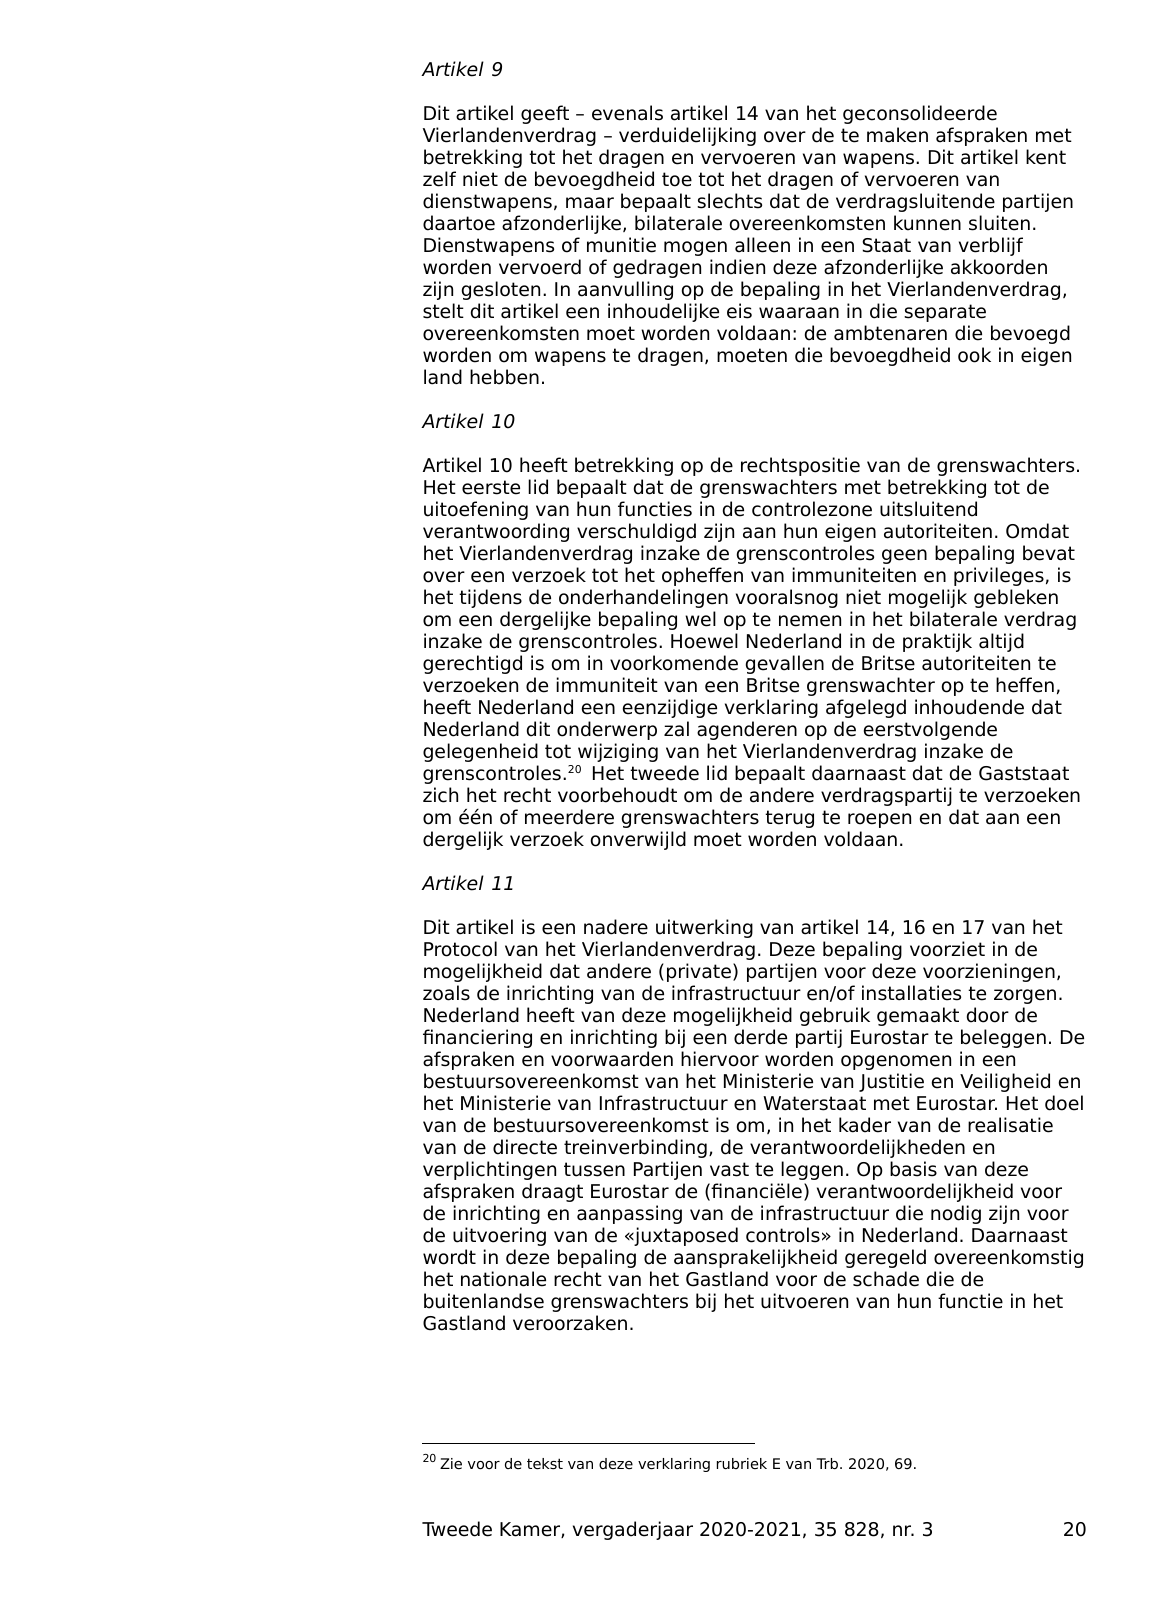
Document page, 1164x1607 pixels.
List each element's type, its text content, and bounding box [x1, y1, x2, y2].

subtitle Artikel 9 [422, 59, 1087, 81]
text Dit artikel geeft – evenals artikel 14 van het geconsolideerde Vierlandenverdrag – verduidelijking over de te maken afspraken met betrekking tot het dragen en vervoeren van wapens. Dit artikel kent zelf niet de bevoegdheid toe tot het dragen of vervoeren van dienstwapens, maar bepaalt slechts dat de verdragsluitende partijen daartoe afzonderlijke, bilaterale overeenkomsten kunnen sluiten. Dienstwapens of munitie mogen alleen in een Staat van verblijf worden vervoerd of gedragen indien deze afzonderlijke akkoorden zijn gesloten. In aanvulling op de bepaling in het Vierlandenverdrag, stelt dit artikel een inhoudelijke eis waaraan in die separate overeenkomsten moet worden voldaan: de ambtenaren die bevoegd worden om wapens te dragen, moeten die bevoegdheid ook in eigen land hebben. [422, 103, 1087, 389]
text Artikel 10 heeft betrekking op de rechtspositie van de grenswachters. Het eerste lid bepaalt dat de grenswachters met betrekking tot de uitoefening van hun functies in de controlezone uitsluitend verantwoording verschuldigd zijn aan hun eigen autoriteiten. Omdat het Vierlandenverdrag inzake de grenscontroles geen bepaling bevat over een verzoek tot het opheffen van immuniteiten en privileges, is het tijdens de onderhandelingen vooralsnog niet mogelijk gebleken om een dergelijke bepaling wel op te nemen in het bilaterale verdrag inzake de grenscontroles. Hoewel Nederland in de praktijk altijd gerechtigd is om in voorkomende gevallen de Britse autoriteiten te verzoeken de immuniteit van een Britse grenswachter op te heffen, heeft Nederland een eenzijdige verklaring afgelegd inhoudende dat Nederland dit onderwerp zal agenderen op de eerstvolgende gelegenheid tot wijziging van het Vierlandenverdrag inzake de grenscontroles. Het tweede lid bepaalt daarnaast dat de Gaststaat zich het recht voorbehoudt om de andere verdragspartij te verzoeken om één of meerdere grenswachters terug te roepen en dat aan een dergelijk verzoek onverwijld moet worden voldaan. [422, 455, 1087, 851]
text Zie voor de tekst van deze verklaring rubriek E van Trb. 2020, 69. [422, 1452, 1087, 1474]
subtitle Artikel 10 [422, 411, 1087, 433]
subtitle Artikel 11 [422, 873, 1087, 895]
text Dit artikel is een nadere uitwerking van artikel 14, 16 en 17 van het Protocol van het Vierlandenverdrag. Deze bepaling voorziet in de mogelijkheid dat andere (private) partijen voor deze voorzieningen, zoals de inrichting van de infrastructuur en/of installaties te zorgen. Nederland heeft van deze mogelijkheid gebruik gemaakt door de financiering en inrichting bij een derde partij Eurostar te beleggen. De afspraken en voorwaarden hiervoor worden opgenomen in een bestuursovereenkomst van het Ministerie van Justitie en Veiligheid en het Ministerie van Infrastructuur en Waterstaat met Eurostar. Het doel van de bestuursovereenkomst is om, in het kader van de realisatie van de directe treinverbinding, de verantwoordelijkheden en verplichtingen tussen Partijen vast te leggen. Op basis van deze afspraken draagt Eurostar de (financiële) verantwoordelijkheid voor de inrichting en aanpassing van de infrastructuur die nodig zijn voor de uitvoering van de «juxtaposed controls» in Nederland. Daarnaast wordt in deze bepaling de aansprakelijkheid geregeld overeenkomstig het nationale recht van het Gastland voor de schade die de buitenlandse grenswachters bij het uitvoeren van hun functie in het Gastland veroorzaken. [422, 917, 1087, 1335]
